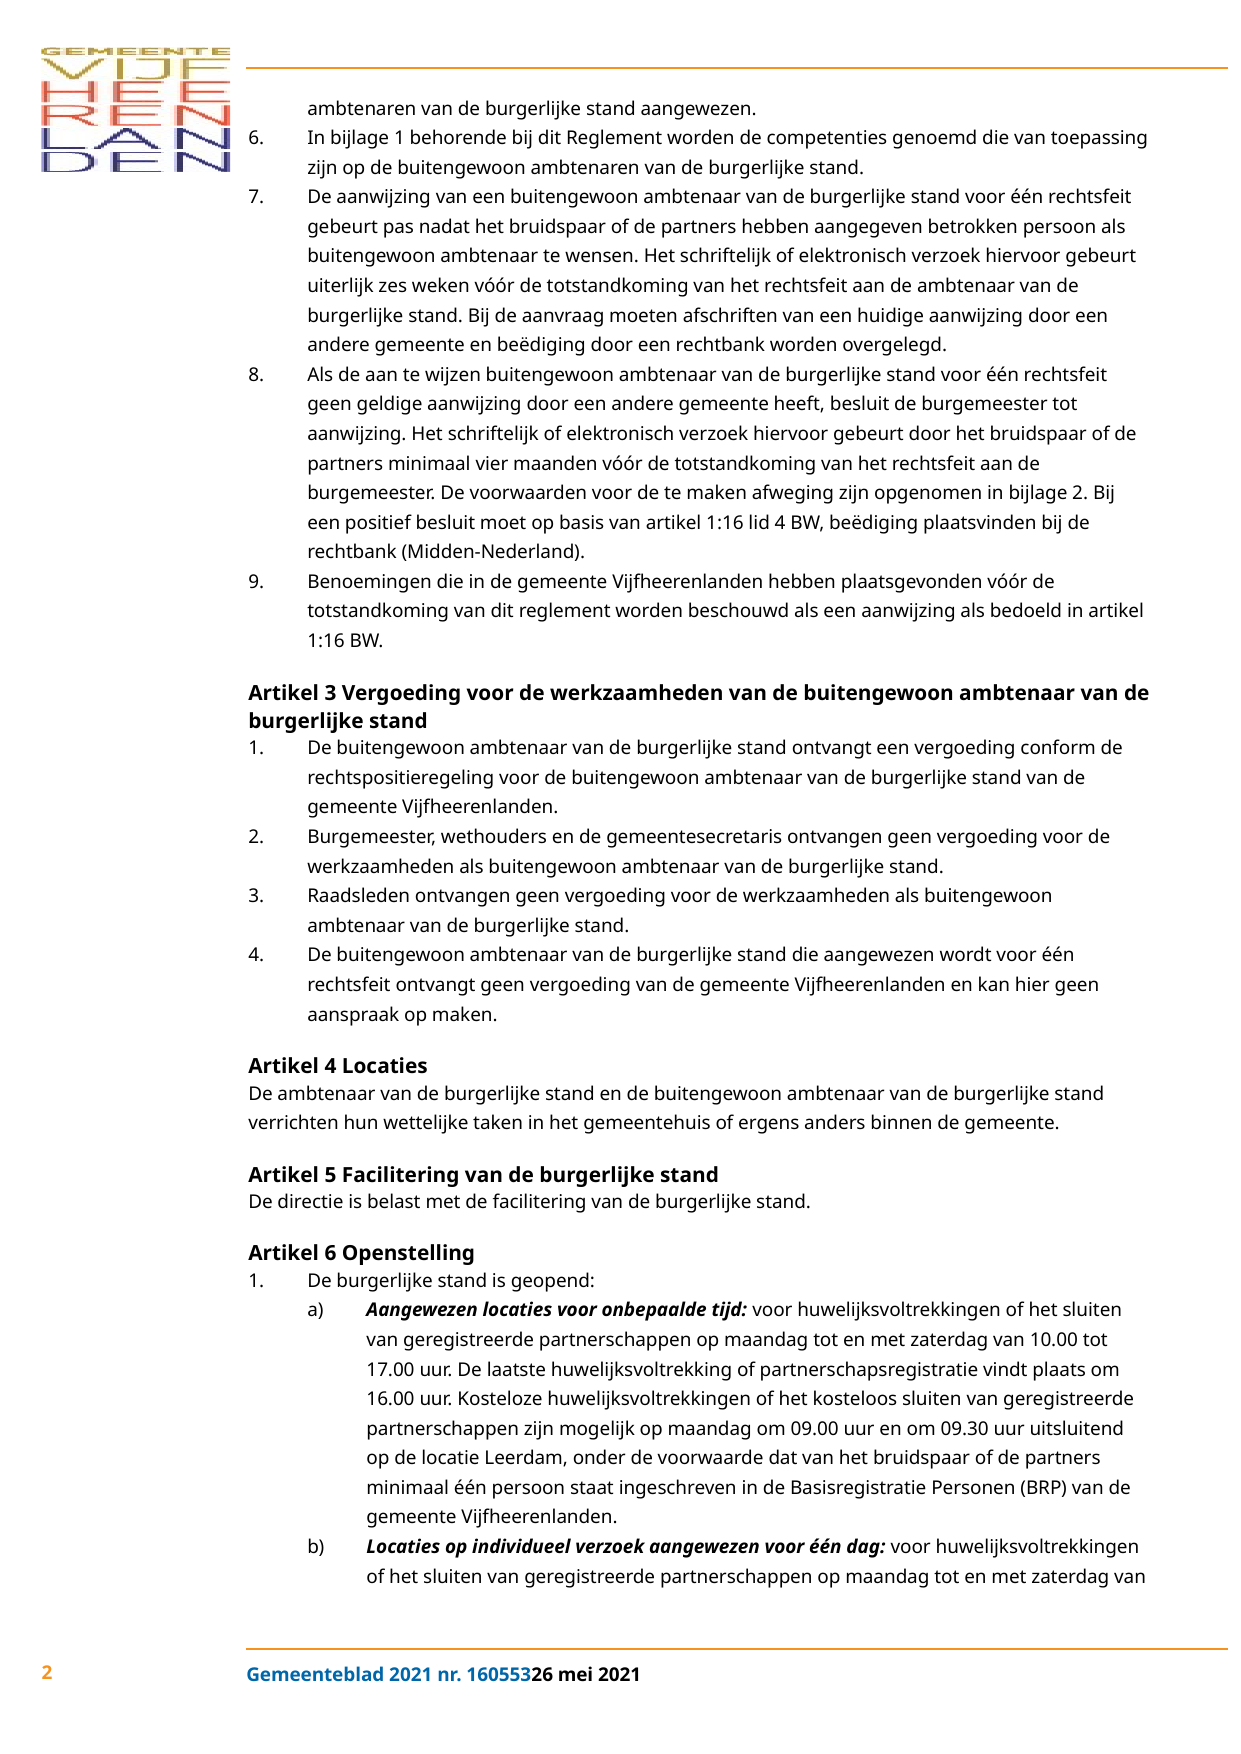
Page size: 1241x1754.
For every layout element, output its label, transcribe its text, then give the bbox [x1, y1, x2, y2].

text De ambtenaar van de burgerlijke stand en de buitengewoon ambtenaar van de burgerlijke stand verrichten hun wettelijke taken in het gemeentehuis of ergens anders binnen de gemeente. [248, 1080, 1152, 1135]
list Als de aan te wijzen buitengewoon ambtenaar van de burgerlijke stand voor één rechtsfeit geen geldige aanwijzing door een andere gemeente heeft, besluit de burgemeester tot aanwijzing. Het schriftelijk of elektronisch verzoek hiervoor gebeurt door het bruidspaar of de partners minimaal vier maanden vóór de totstandkoming van het rechtsfeit aan de burgemeester. De voorwaarden voor de te maken afweging zijn opgenomen in bijlage 2. Bij een positief besluit moet op basis van artikel 1:16 lid 4 BW, beëdiging plaatsvinden bij de rechtbank (Midden-Nederland). [248, 361, 1152, 564]
text Artikel 3 Vergoeding voor de werkzaamheden van de buitengewoon ambtenaar van de burgerlijke stand [248, 678, 1152, 734]
list De buitengewoon ambtenaar van de burgerlijke stand ontvangt een vergoeding conform de rechtspositieregeling voor de buitengewoon ambtenaar van de burgerlijke stand van de gemeente Vijfheerenlanden. [248, 734, 1152, 819]
list Aangewezen locaties voor onbepaalde tijd: voor huwelijksvoltrekkingen of het sluiten van geregistreerde partnerschappen op maandag tot en met zaterdag van 10.00 tot 17.00 uur. De laatste huwelijksvoltrekking of partnerschapsregistratie vindt plaats om 16.00 uur. Kosteloze huwelijksvoltrekkingen of het kosteloos sluiten van geregistreerde partnerschappen zijn mogelijk op maandag om 09.00 uur en om 09.30 uur uitsluitend op de locatie Leerdam, onder de voorwaarde dat van het bruidspaar of de partners minimaal één persoon staat ingeschreven in de Basisregistratie Personen (BRP) van de gemeente Vijfheerenlanden. [307, 1297, 1152, 1529]
text Artikel 6 Openstelling [248, 1238, 1152, 1267]
list ambtenaren van de burgerlijke stand aangewezen. [248, 95, 1152, 121]
list De buitengewoon ambtenaar van de burgerlijke stand die aangewezen wordt voor één rechtsfeit ontvangt geen vergoeding van de gemeente Vijfheerenlanden en kan hier geen aanspraak op maken. [248, 942, 1152, 1027]
list In bijlage 1 behorende bij dit Reglement worden de competenties genoemd die van toepassing zijn op de buitengewoon ambtenaren van de burgerlijke stand. [248, 124, 1152, 180]
list Burgemeester, wethouders en de gemeentesecretaris ontvangen geen vergoeding voor de werkzaamheden als buitengewoon ambtenaar van de burgerlijke stand. [248, 823, 1152, 879]
text Artikel 5 Facilitering van de burgerlijke stand [248, 1160, 1152, 1188]
text Artikel 4 Locaties [248, 1051, 1152, 1080]
list Locaties op individueel verzoek aangewezen voor één dag: voor huwelijksvoltrekkingen of het sluiten van geregistreerde partnerschappen op maandag tot en met zaterdag van [307, 1533, 1152, 1588]
list Raadsleden ontvangen geen vergoeding voor de werkzaamheden als buitengewoon ambtenaar van de burgerlijke stand. [248, 882, 1152, 938]
text De directie is belast met de facilitering van de burgerlijke stand. [248, 1188, 1152, 1214]
list De burgerlijke stand is geopend: [248, 1267, 1152, 1293]
list De aanwijzing van een buitengewoon ambtenaar van de burgerlijke stand voor één rechtsfeit gebeurt pas nadat het bruidspaar of de partners hebben aangegeven betrokken persoon als buitengewoon ambtenaar te wensen. Het schriftelijk of elektronisch verzoek hiervoor gebeurt uiterlijk zes weken vóór de totstandkoming van het rechtsfeit aan de ambtenaar van de burgerlijke stand. Bij de aanvraag moeten afschriften van een huidige aanwijzing door een andere gemeente en beëdiging door een rechtbank worden overgelegd. [248, 183, 1152, 357]
list Benoemingen die in de gemeente Vijfheerenlanden hebben plaatsgevonden vóór de totstandkoming van dit reglement worden beschouwd als een aanwijzing als bedoeld in artikel 1:16 BW. [248, 568, 1152, 653]
picture [41, 47, 231, 172]
